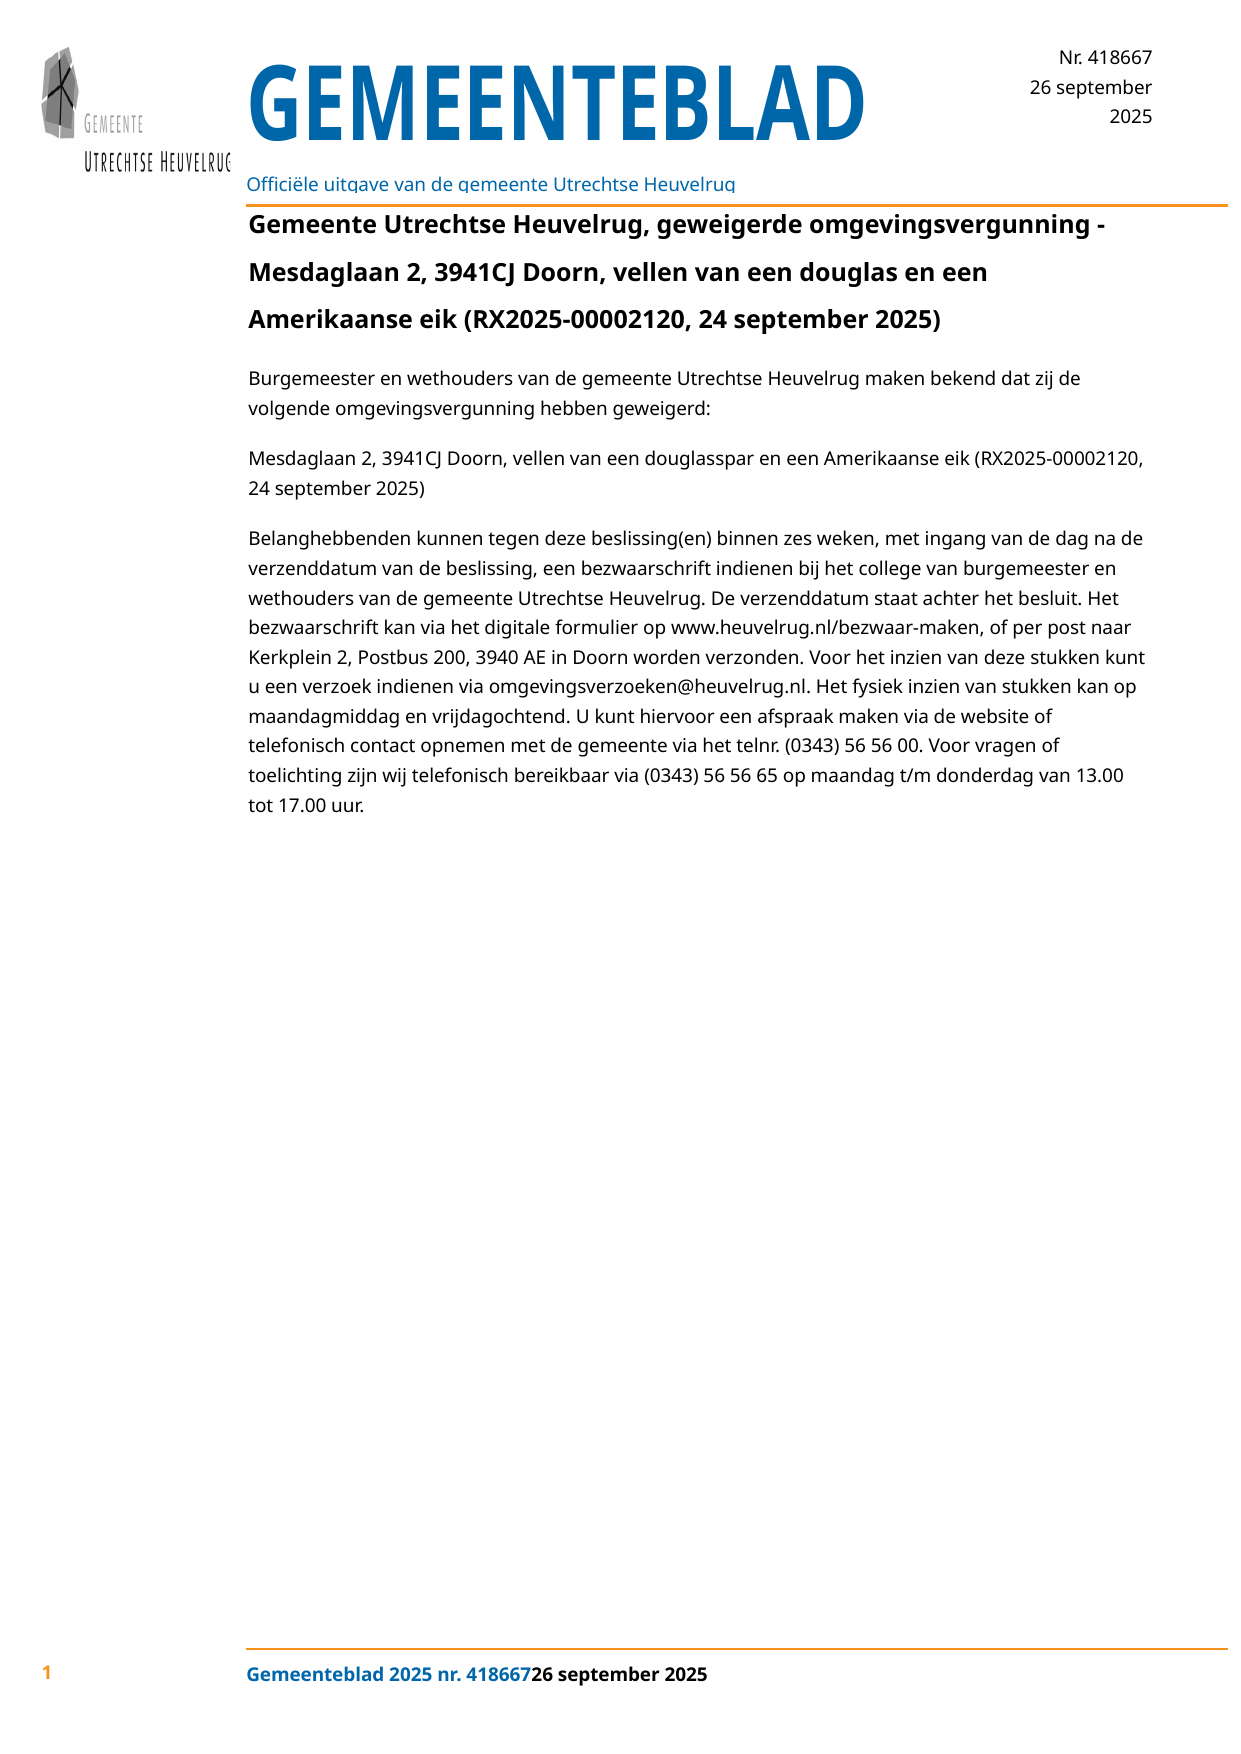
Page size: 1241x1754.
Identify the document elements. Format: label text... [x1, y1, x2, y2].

text Mesdaglaan 2, 3941CJ Doorn, vellen van een douglasspar en een Amerikaanse eik (RX2025-00002120, 24 september 2025) [248, 446, 1152, 501]
picture [41, 47, 231, 172]
text Gemeente Utrechtse Heuvelrug, geweigerde omgevingsvergunning - Mesdaglaan 2, 3941CJ Doorn, vellen van een douglas en een Amerikaanse eik (RX2025-00002120, 24 september 2025) [248, 207, 1152, 336]
text Burgemeester en wethouders van de gemeente Utrechtse Heuvelrug maken bekend dat zij de volgende omgevingsvergunning hebben geweigerd: [248, 366, 1152, 421]
text Belanghebbenden kunnen tegen deze beslissing(en) binnen zes weken, met ingang van de dag na de verzenddatum van de beslissing, een bezwaarschrift indienen bij het college van burgemeester en wethouders van de gemeente Utrechtse Heuvelrug. De verzenddatum staat achter het besluit. Het bezwaarschrift kan via het digitale formulier op www.heuvelrug.nl/bezwaar-maken, of per post naar Kerkplein 2, Postbus 200, 3940 AE in Doorn worden verzonden. Voor het inzien van deze stukken kunt u een verzoek indienen via omgevingsverzoeken@heuvelrug.nl. Het fysiek inzien van stukken kan op maandagmiddag en vrijdagochtend. U kunt hiervoor een afspraak maken via de website of telefonisch contact opnemen met de gemeente via het telnr. (0343) 56 56 00. Voor vragen of toelichting zijn wij telefonisch bereikbaar via (0343) 56 56 65 op maandag t/m donderdag van 13.00 tot 17.00 uur. [248, 526, 1152, 817]
